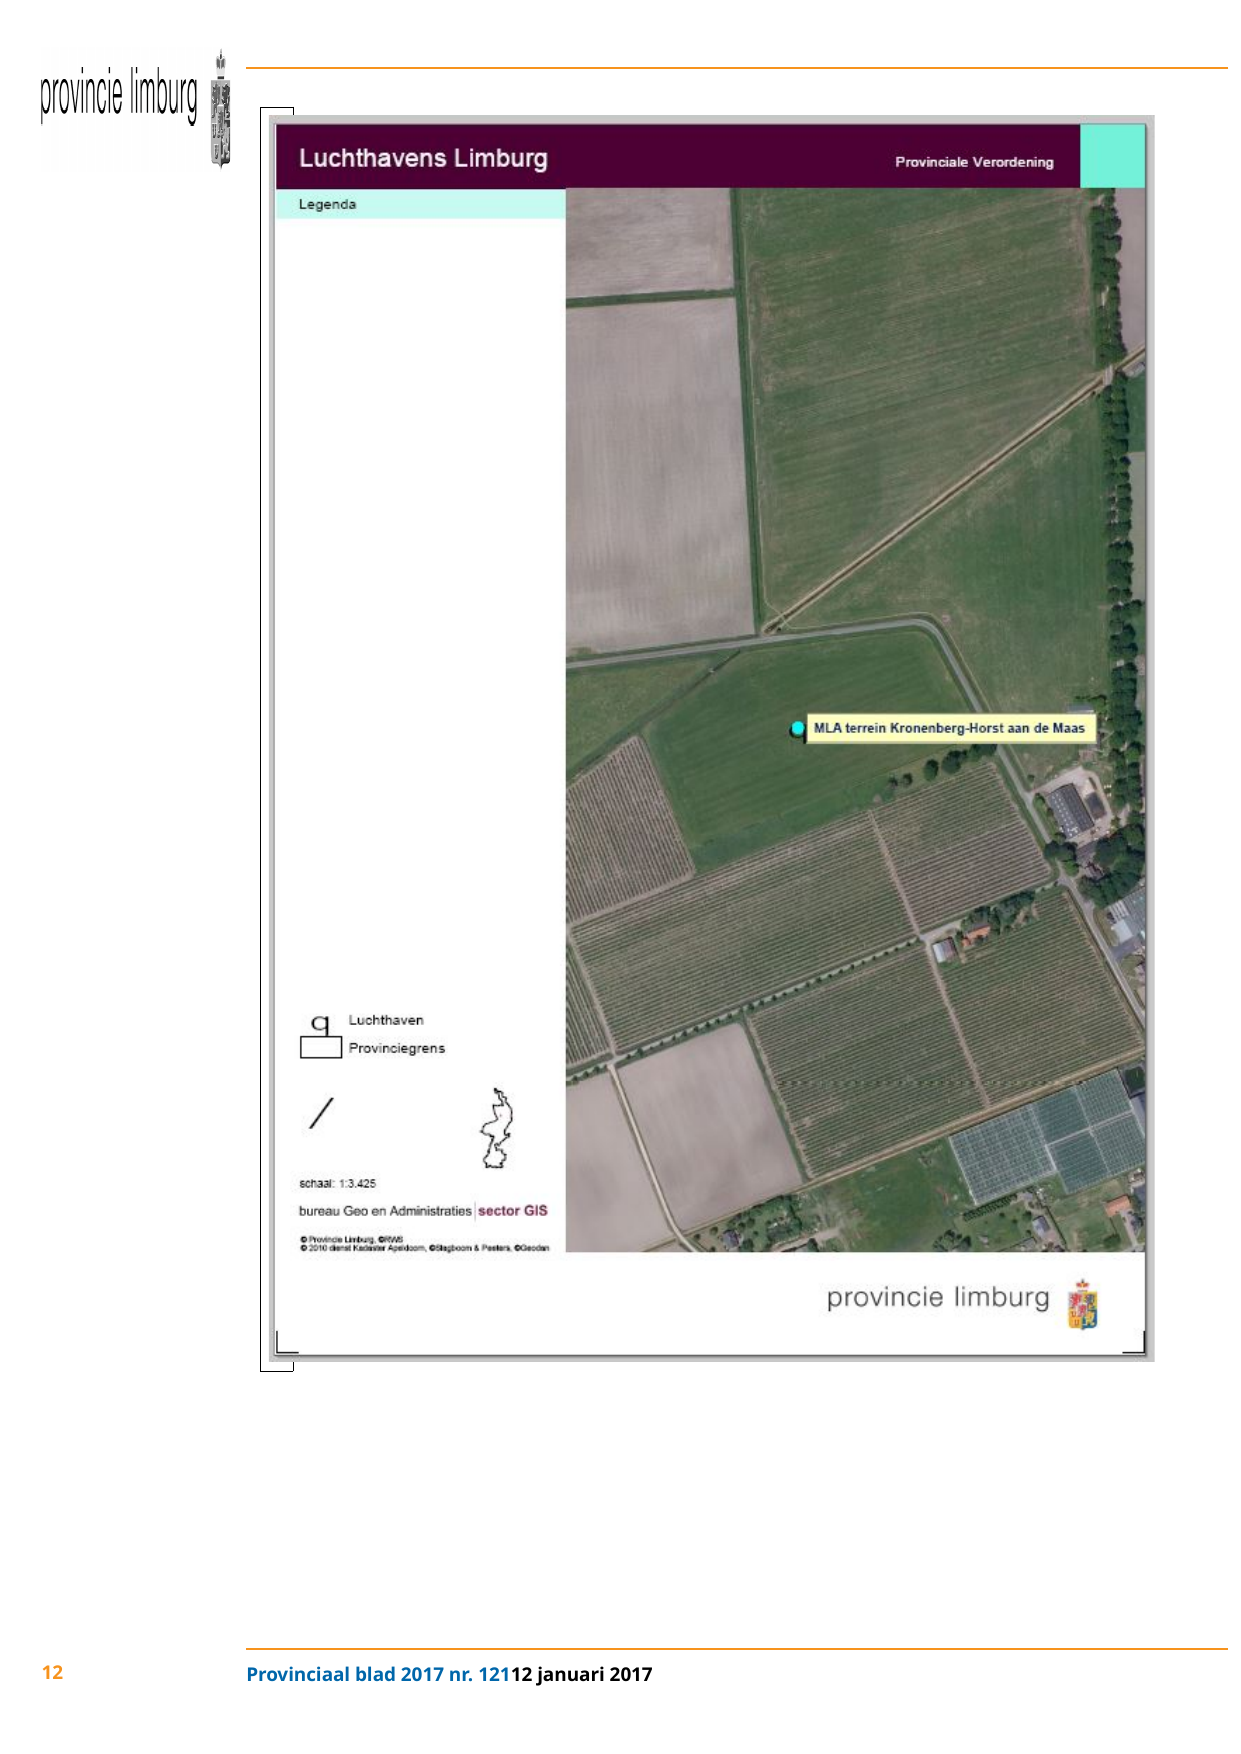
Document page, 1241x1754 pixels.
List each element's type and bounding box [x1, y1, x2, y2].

picture [268, 115, 1155, 1362]
picture [41, 47, 231, 172]
